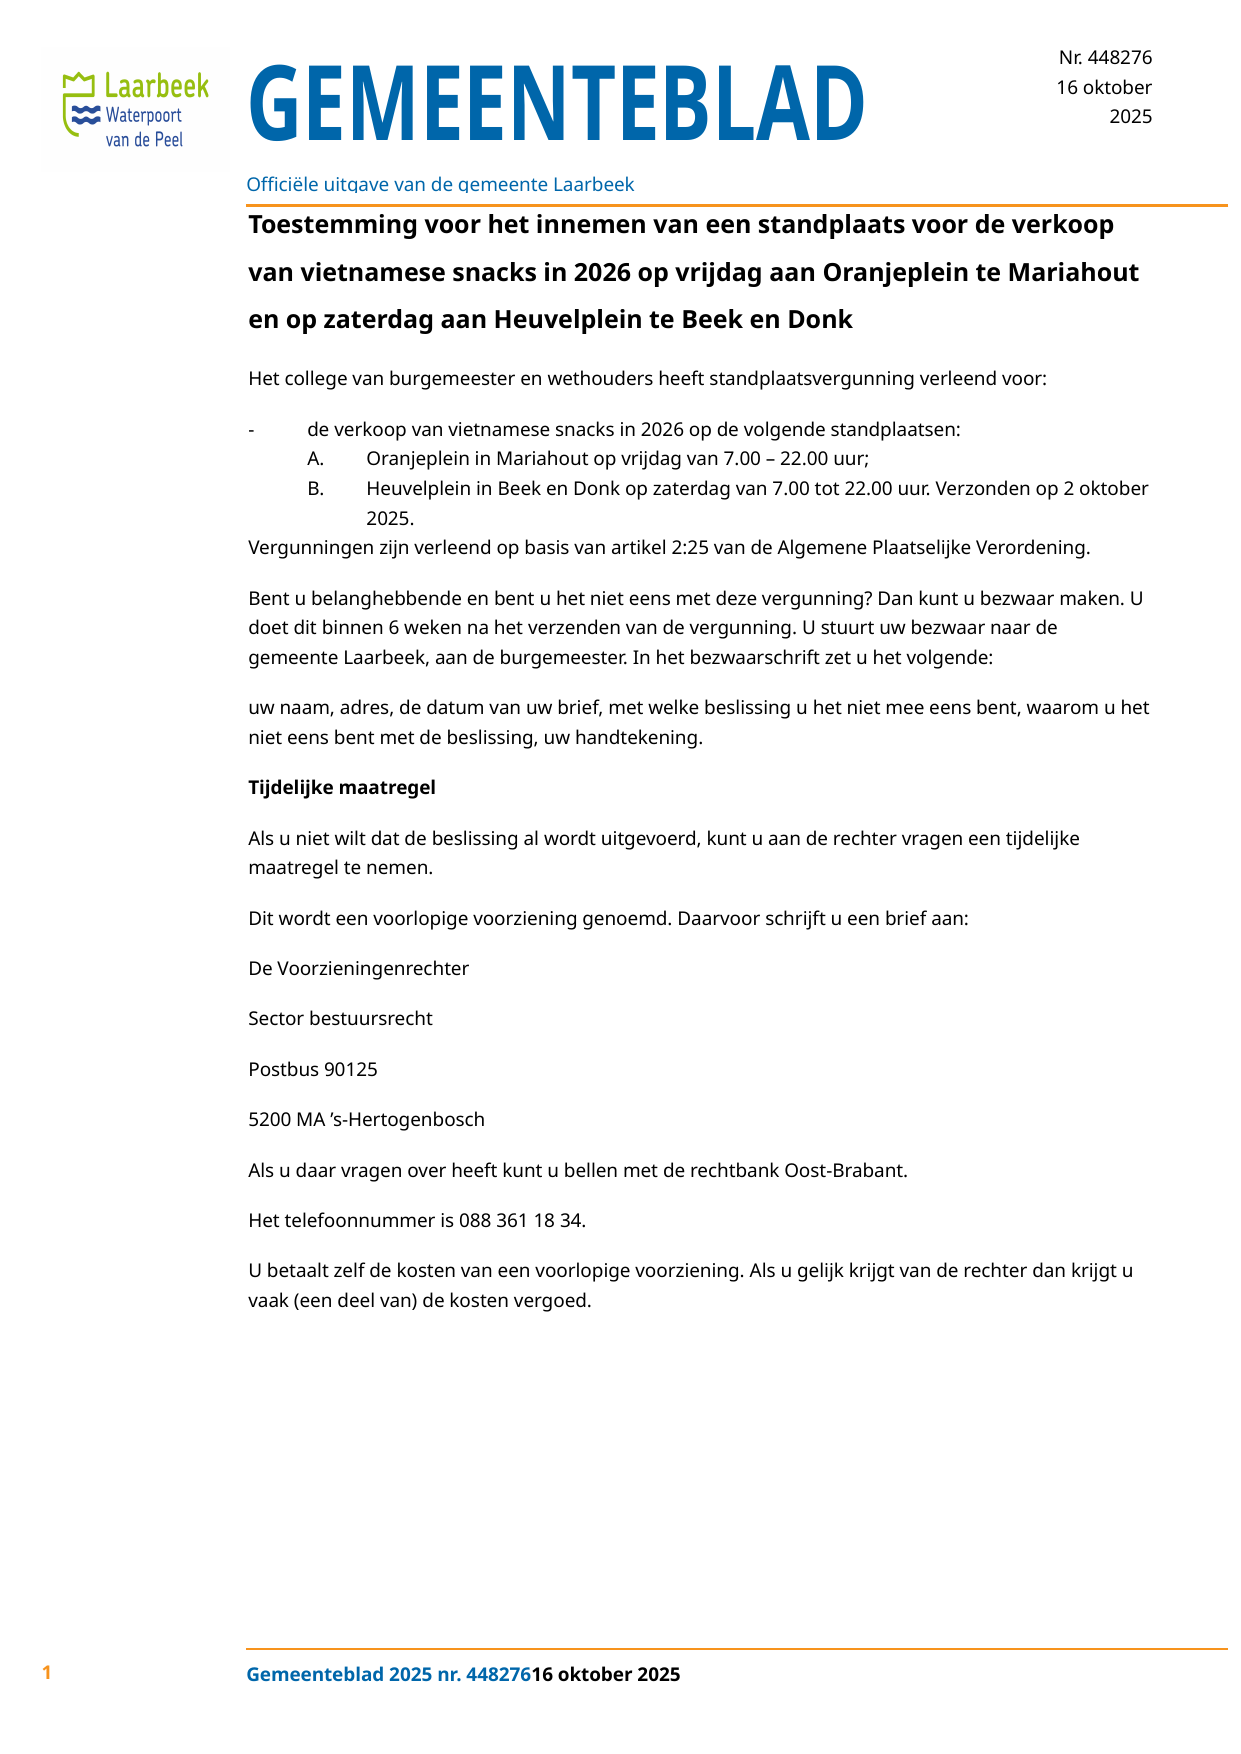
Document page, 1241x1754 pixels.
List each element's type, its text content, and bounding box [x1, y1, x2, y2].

text Tijdelijke maatregel [248, 774, 1152, 800]
picture [41, 47, 231, 172]
text 5200 MA ’s-Hertogenbosch [248, 1106, 1152, 1132]
text Toestemming voor het innemen van een standplaats voor de verkoop van vietnamese snacks in 2026 op vrijdag aan Oranjeplein te Mariahout en op zaterdag aan Heuvelplein te Beek en Donk [248, 207, 1152, 336]
text De Voorzieningenrechter [248, 955, 1152, 981]
text U betaalt zelf de kosten van een voorlopige voorziening. Als u gelijk krijgt van de rechter dan krijgt u vaak (een deel van) de kosten vergoed. [248, 1258, 1152, 1313]
text Het college van burgemeester en wethouders heeft standplaatsvergunning verleend voor: [248, 366, 1152, 391]
text uw naam, adres, de datum van uw brief, met welke beslissing u het niet mee eens bent, waarom u het niet eens bent met de beslissing, uw handtekening. [248, 694, 1152, 749]
text Het telefoonnummer is 088 361 18 34. [248, 1207, 1152, 1233]
list de verkoop van vietnamese snacks in 2026 op de volgende standplaatsen: [248, 416, 1152, 442]
text Als u niet wilt dat de beslissing al wordt uitgevoerd, kunt u aan de rechter vragen een tijdelijke maatregel te nemen. [248, 825, 1152, 880]
text Sector bestuursrecht [248, 1006, 1152, 1031]
text Bent u belanghebbende en bent u het niet eens met deze vergunning? Dan kunt u bezwaar maken. U doet dit binnen 6 weken na het verzenden van de vergunning. U stuurt uw bezwaar naar de gemeente Laarbeek, aan de burgemeester. In het bezwaarschrift zet u het volgende: [248, 585, 1152, 669]
text Als u daar vragen over heeft kunt u bellen met de rechtbank Oost-Brabant. [248, 1157, 1152, 1182]
list Oranjeplein in Mariahout op vrijdag van 7.00 – 22.00 uur; [307, 446, 1152, 471]
text Postbus 90125 [248, 1056, 1152, 1082]
text Dit wordt een voorlopige voorziening genoemd. Daarvoor schrijft u een brief aan: [248, 905, 1152, 930]
list Heuvelplein in Beek en Donk op zaterdag van 7.00 tot 22.00 uur. Verzonden op 2 oktober 2025. [307, 475, 1152, 530]
text Vergunningen zijn verleend op basis van artikel 2:25 van de Algemene Plaatselijke Verordening. [248, 534, 1152, 560]
